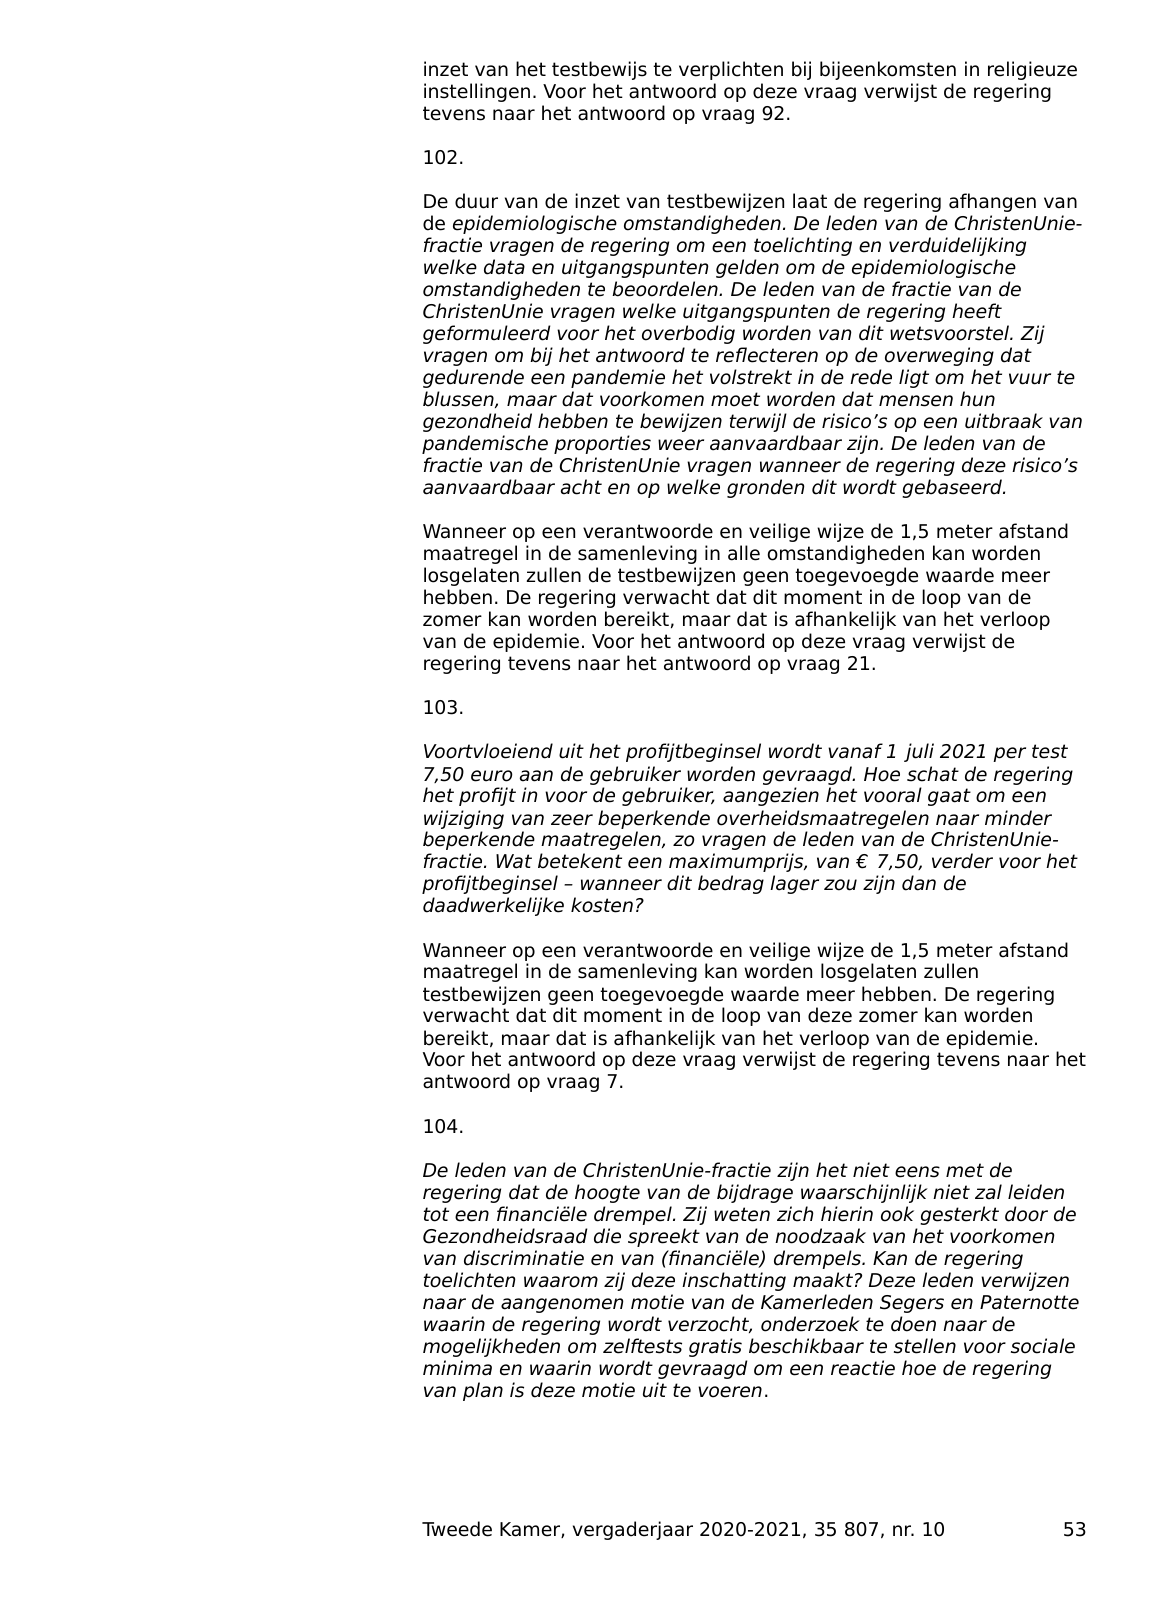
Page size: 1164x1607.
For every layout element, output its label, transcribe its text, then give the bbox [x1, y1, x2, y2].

text inzet van het testbewijs te verplichten bij bijeenkomsten in religieuze instellingen. Voor het antwoord op deze vraag verwijst de regering tevens naar het antwoord op vraag 92. [422, 59, 1087, 125]
text Wanneer op een verantwoorde en veilige wijze de 1,5 meter afstand maatregel in de samenleving kan worden losgelaten zullen testbewijzen geen toegevoegde waarde meer hebben. De regering verwacht dat dit moment in de loop van deze zomer kan worden bereikt, maar dat is afhankelijk van het verloop van de epidemie. Voor het antwoord op deze vraag verwijst de regering tevens naar het antwoord op vraag 7. [422, 939, 1087, 1093]
text 102. [422, 147, 1087, 169]
text De duur van de inzet van testbewijzen laat de regering afhangen van de epidemiologische omstandigheden. De leden van de ChristenUnie-fractie vragen de regering om een toelichting en verduidelijking welke data en uitgangspunten gelden om de epidemiologische omstandigheden te beoordelen. De leden van de fractie van de ChristenUnie vragen welke uitgangspunten de regering heeft geformuleerd voor het overbodig worden van dit wetsvoorstel. Zij vragen om bij het antwoord te reflecteren op de overweging dat gedurende een pandemie het volstrekt in de rede ligt om het vuur te blussen, maar dat voorkomen moet worden dat mensen hun gezondheid hebben te bewijzen terwijl de risico’s op een uitbraak van pandemische proporties weer aanvaardbaar zijn. De leden van de fractie van de ChristenUnie vragen wanneer de regering deze risico’s aanvaardbaar acht en op welke gronden dit wordt gebaseerd. [422, 191, 1087, 499]
text Voortvloeiend uit het profijtbeginsel wordt vanaf 1 juli 2021 per test 7,50 euro aan de gebruiker worden gevraagd. Hoe schat de regering het profijt in voor de gebruiker, aangezien het vooral gaat om een wijziging van zeer beperkende overheidsmaatregelen naar minder beperkende maatregelen, zo vragen de leden van de ChristenUnie-fractie. Wat betekent een maximumprijs, van € 7,50, verder voor het profijtbeginsel – wanneer dit bedrag lager zou zijn dan de daadwerkelijke kosten? [422, 741, 1087, 917]
text Wanneer op een verantwoorde en veilige wijze de 1,5 meter afstand maatregel in de samenleving in alle omstandigheden kan worden losgelaten zullen de testbewijzen geen toegevoegde waarde meer hebben. De regering verwacht dat dit moment in de loop van de zomer kan worden bereikt, maar dat is afhankelijk van het verloop van de epidemie. Voor het antwoord op deze vraag verwijst de regering tevens naar het antwoord op vraag 21. [422, 521, 1087, 675]
text 103. [422, 697, 1087, 719]
text De leden van de ChristenUnie-fractie zijn het niet eens met de regering dat de hoogte van de bijdrage waarschijnlijk niet zal leiden tot een financiële drempel. Zij weten zich hierin ook gesterkt door de Gezondheidsraad die spreekt van de noodzaak van het voorkomen van discriminatie en van (financiële) drempels. Kan de regering toelichten waarom zij deze inschatting maakt? Deze leden verwijzen naar de aangenomen motie van de Kamerleden Segers en Paternotte waarin de regering wordt verzocht, onderzoek te doen naar de mogelijkheden om zelftests gratis beschikbaar te stellen voor sociale minima en waarin wordt gevraagd om een reactie hoe de regering van plan is deze motie uit te voeren. [422, 1160, 1087, 1401]
text 104. [422, 1116, 1087, 1137]
